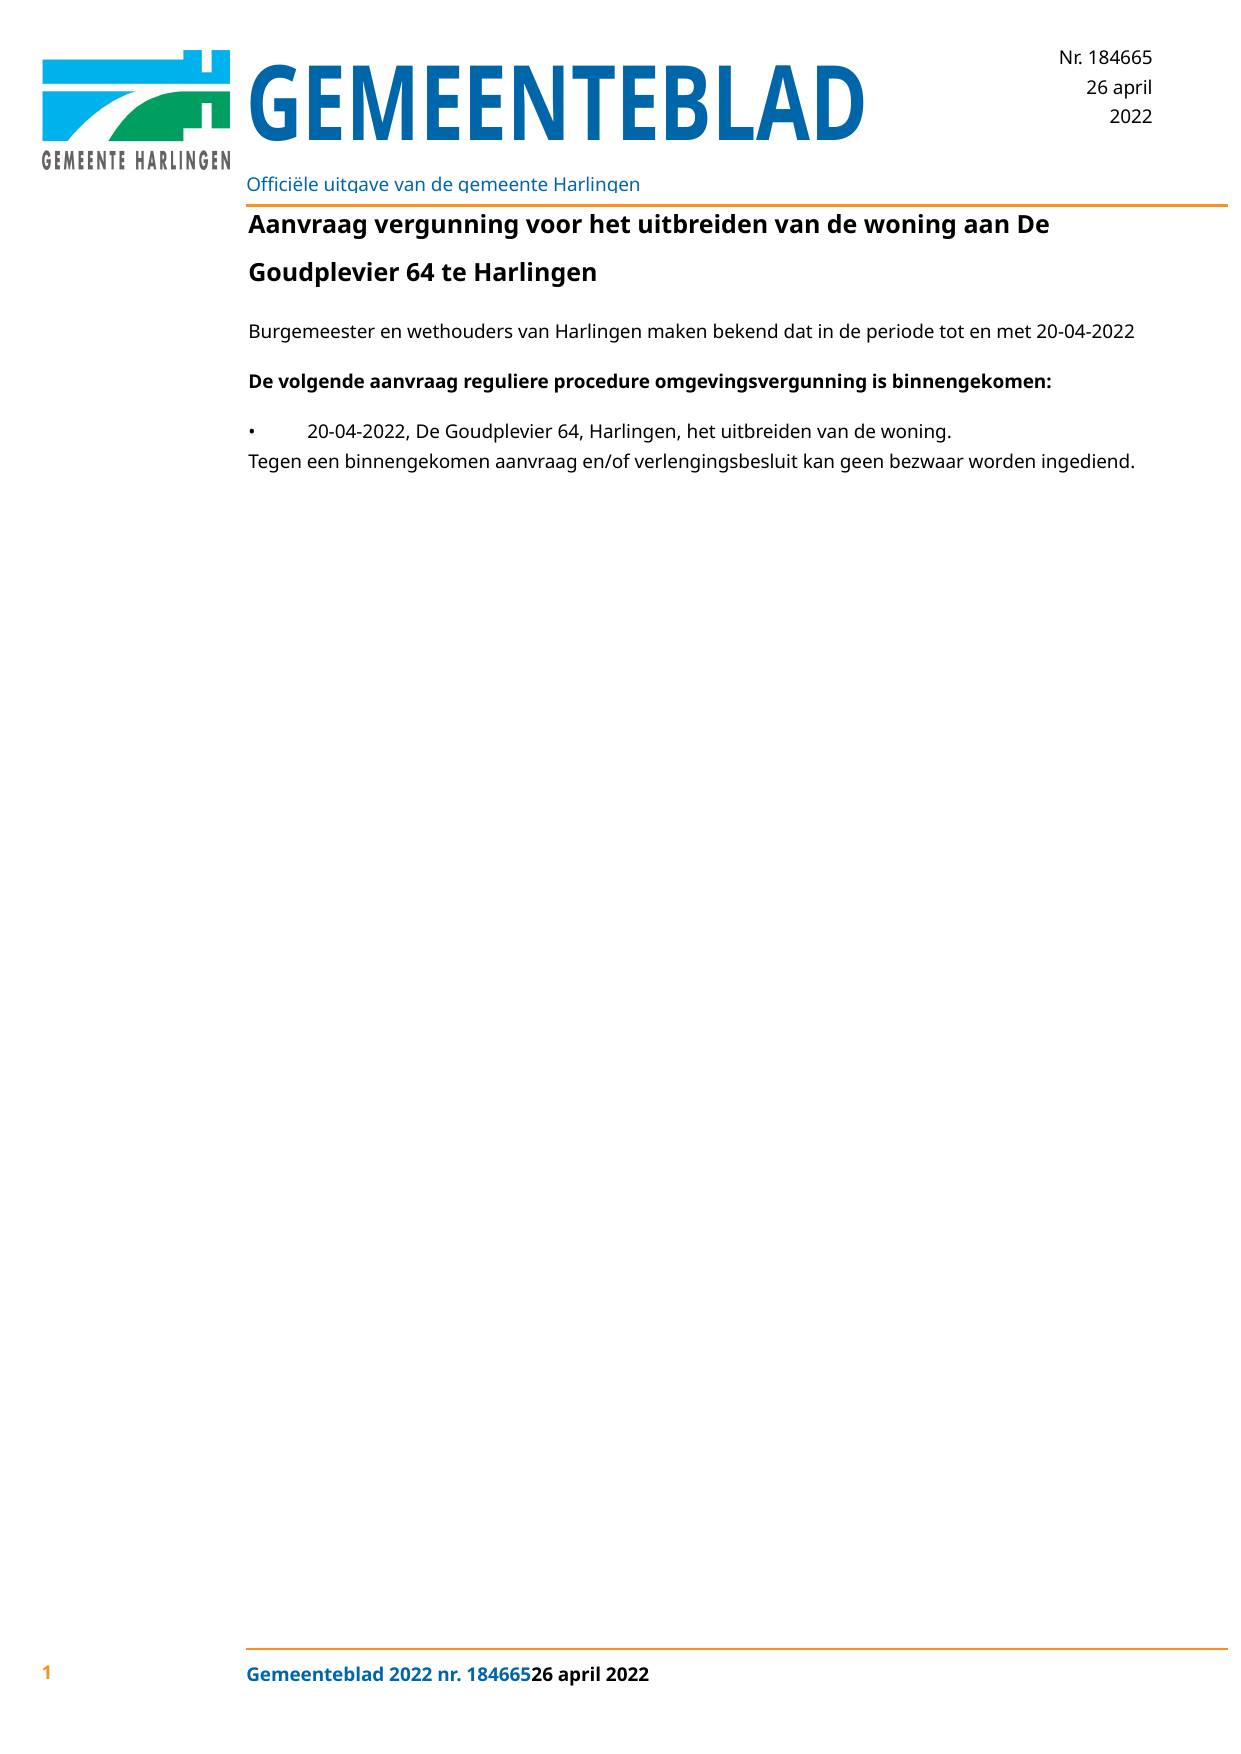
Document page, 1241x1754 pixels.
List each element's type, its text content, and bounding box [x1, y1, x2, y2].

text Burgemeester en wethouders van Harlingen maken bekend dat in de periode tot en met 20-04-2022 [248, 318, 1152, 344]
text De volgende aanvraag reguliere procedure omgevingsvergunning is binnengekomen: [248, 368, 1152, 394]
list 20-04-2022, De Goudplevier 64, Harlingen, het uitbreiden van de woning. [248, 419, 1152, 444]
text Aanvraag vergunning voor het uitbreiden van de woning aan De Goudplevier 64 te Harlingen [248, 207, 1152, 288]
text Tegen een binnengekomen aanvraag en/of verlengingsbesluit kan geen bezwaar worden ingediend. [248, 448, 1152, 474]
picture [41, 47, 231, 172]
